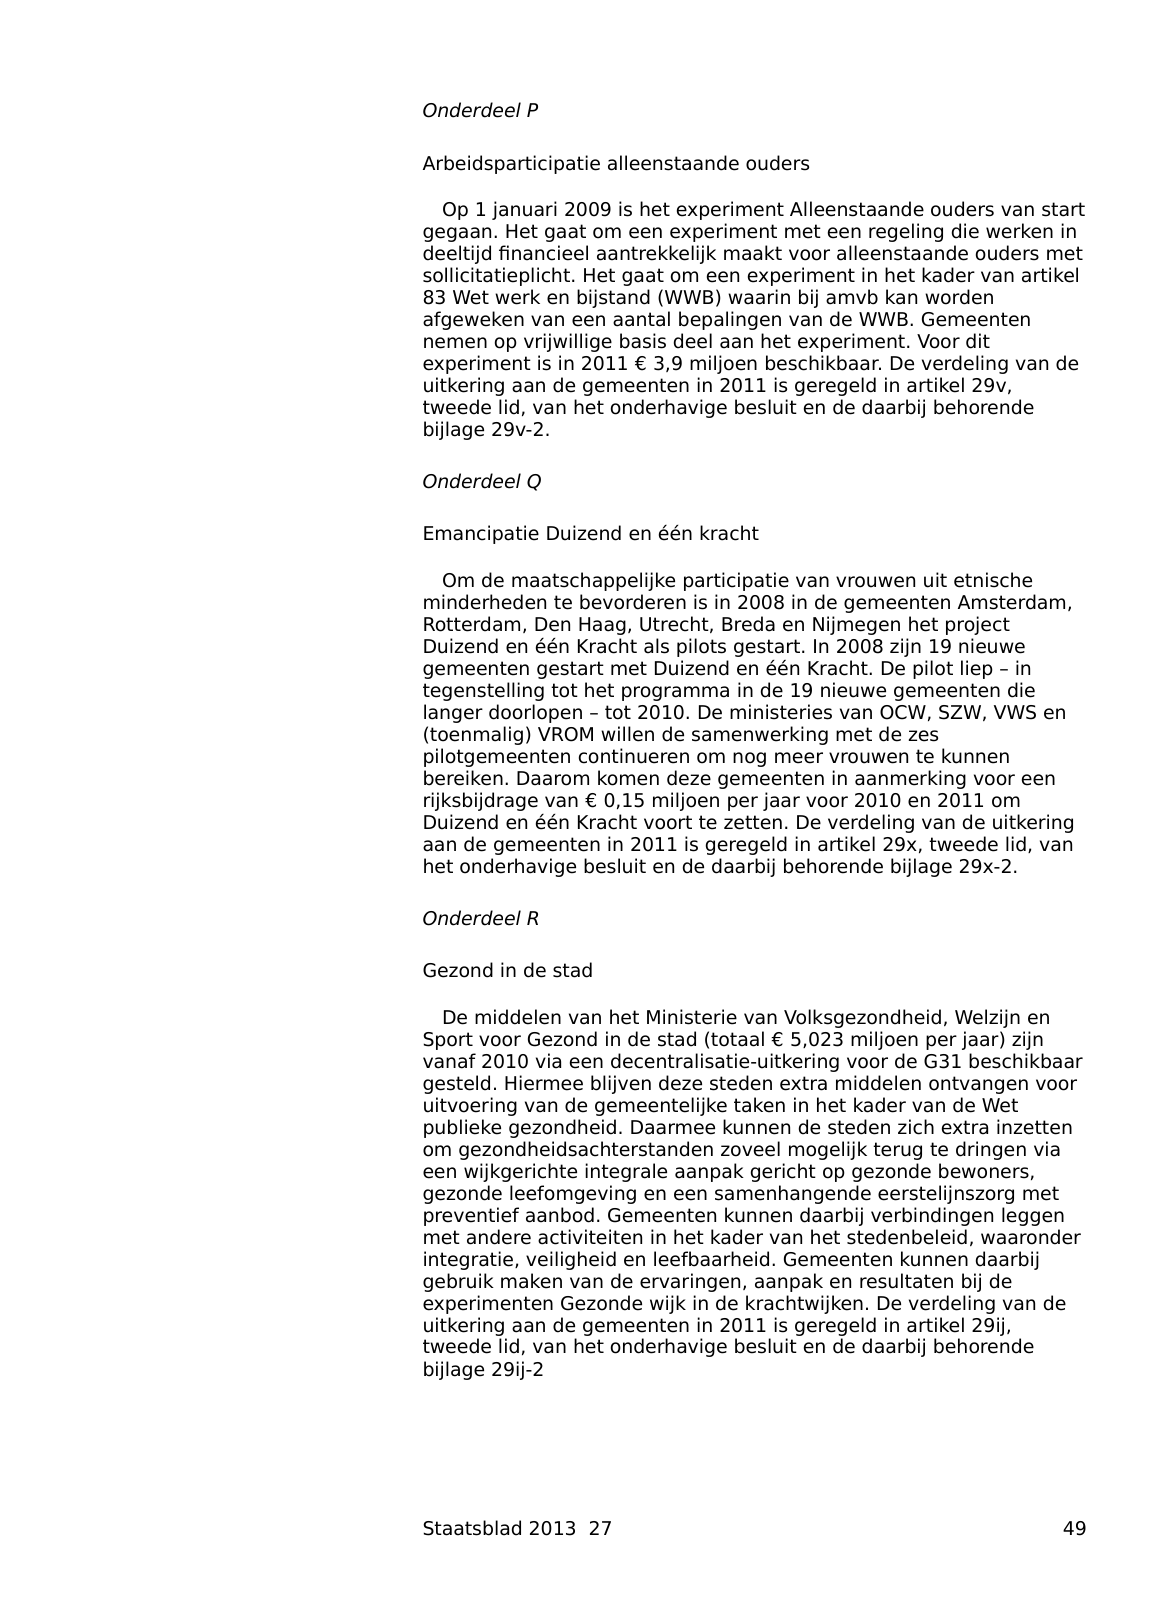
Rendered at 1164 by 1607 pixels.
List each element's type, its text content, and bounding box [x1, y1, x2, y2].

subtitle Onderdeel R [422, 908, 1087, 930]
text De middelen van het Ministerie van Volksgezondheid, Welzijn en Sport voor Gezond in de stad (totaal € 5,023 miljoen per jaar) zijn vanaf 2010 via een decentralisatie-uitkering voor de G31 beschikbaar gesteld. Hiermee blijven deze steden extra middelen ontvangen voor uitvoering van de gemeentelijke taken in het kader van de Wet publieke gezondheid. Daarmee kunnen de steden zich extra inzetten om gezondheidsachterstanden zoveel mogelijk terug te dringen via een wijkgerichte integrale aanpak gericht op gezonde bewoners, gezonde leefomgeving en een samenhangende eerstelijnszorg met preventief aanbod. Gemeenten kunnen daarbij verbindingen leggen met andere activiteiten in het kader van het stedenbeleid, waaronder integratie, veiligheid en leefbaarheid. Gemeenten kunnen daarbij gebruik maken van de ervaringen, aanpak en resultaten bij de experimenten Gezonde wijk in de krachtwijken. De verdeling van de uitkering aan de gemeenten in 2011 is geregeld in artikel 29ij, tweede lid, van het onderhavige besluit en de daarbij behorende bijlage 29ij-2 [422, 1007, 1087, 1380]
text Om de maatschappelijke participatie van vrouwen uit etnische minderheden te bevorderen is in 2008 in de gemeenten Amsterdam, Rotterdam, Den Haag, Utrecht, Breda en Nijmegen het project Duizend en één Kracht als pilots gestart. In 2008 zijn 19 nieuwe gemeenten gestart met Duizend en één Kracht. De pilot liep – in tegenstelling tot het programma in de 19 nieuwe gemeenten die langer doorlopen – tot 2010. De ministeries van OCW, SZW, VWS en (toenmalig) VROM willen de samenwerking met de zes pilotgemeenten continueren om nog meer vrouwen te kunnen bereiken. Daarom komen deze gemeenten in aanmerking voor een rijksbijdrage van € 0,15 miljoen per jaar voor 2010 en 2011 om Duizend en één Kracht voort te zetten. De verdeling van de uitkering aan de gemeenten in 2011 is geregeld in artikel 29x, tweede lid, van het onderhavige besluit en de daarbij behorende bijlage 29x-2. [422, 570, 1087, 878]
subtitle Gezond in de stad [422, 960, 1087, 982]
subtitle Onderdeel Q [422, 471, 1087, 493]
subtitle Emancipatie Duizend en één kracht [422, 523, 1087, 545]
subtitle Arbeidsparticipatie alleenstaande ouders [422, 152, 1087, 174]
text Op 1 januari 2009 is het experiment Alleenstaande ouders van start gegaan. Het gaat om een experiment met een regeling die werken in deeltijd financieel aantrekkelijk maakt voor alleenstaande ouders met sollicitatieplicht. Het gaat om een experiment in het kader van artikel 83 Wet werk en bijstand (WWB) waarin bij amvb kan worden afgeweken van een aantal bepalingen van de WWB. Gemeenten nemen op vrijwillige basis deel aan het experiment. Voor dit experiment is in 2011 € 3,9 miljoen beschikbaar. De verdeling van de uitkering aan de gemeenten in 2011 is geregeld in artikel 29v, tweede lid, van het onderhavige besluit en de daarbij behorende bijlage 29v-2. [422, 199, 1087, 441]
subtitle Onderdeel P [422, 100, 1087, 122]
